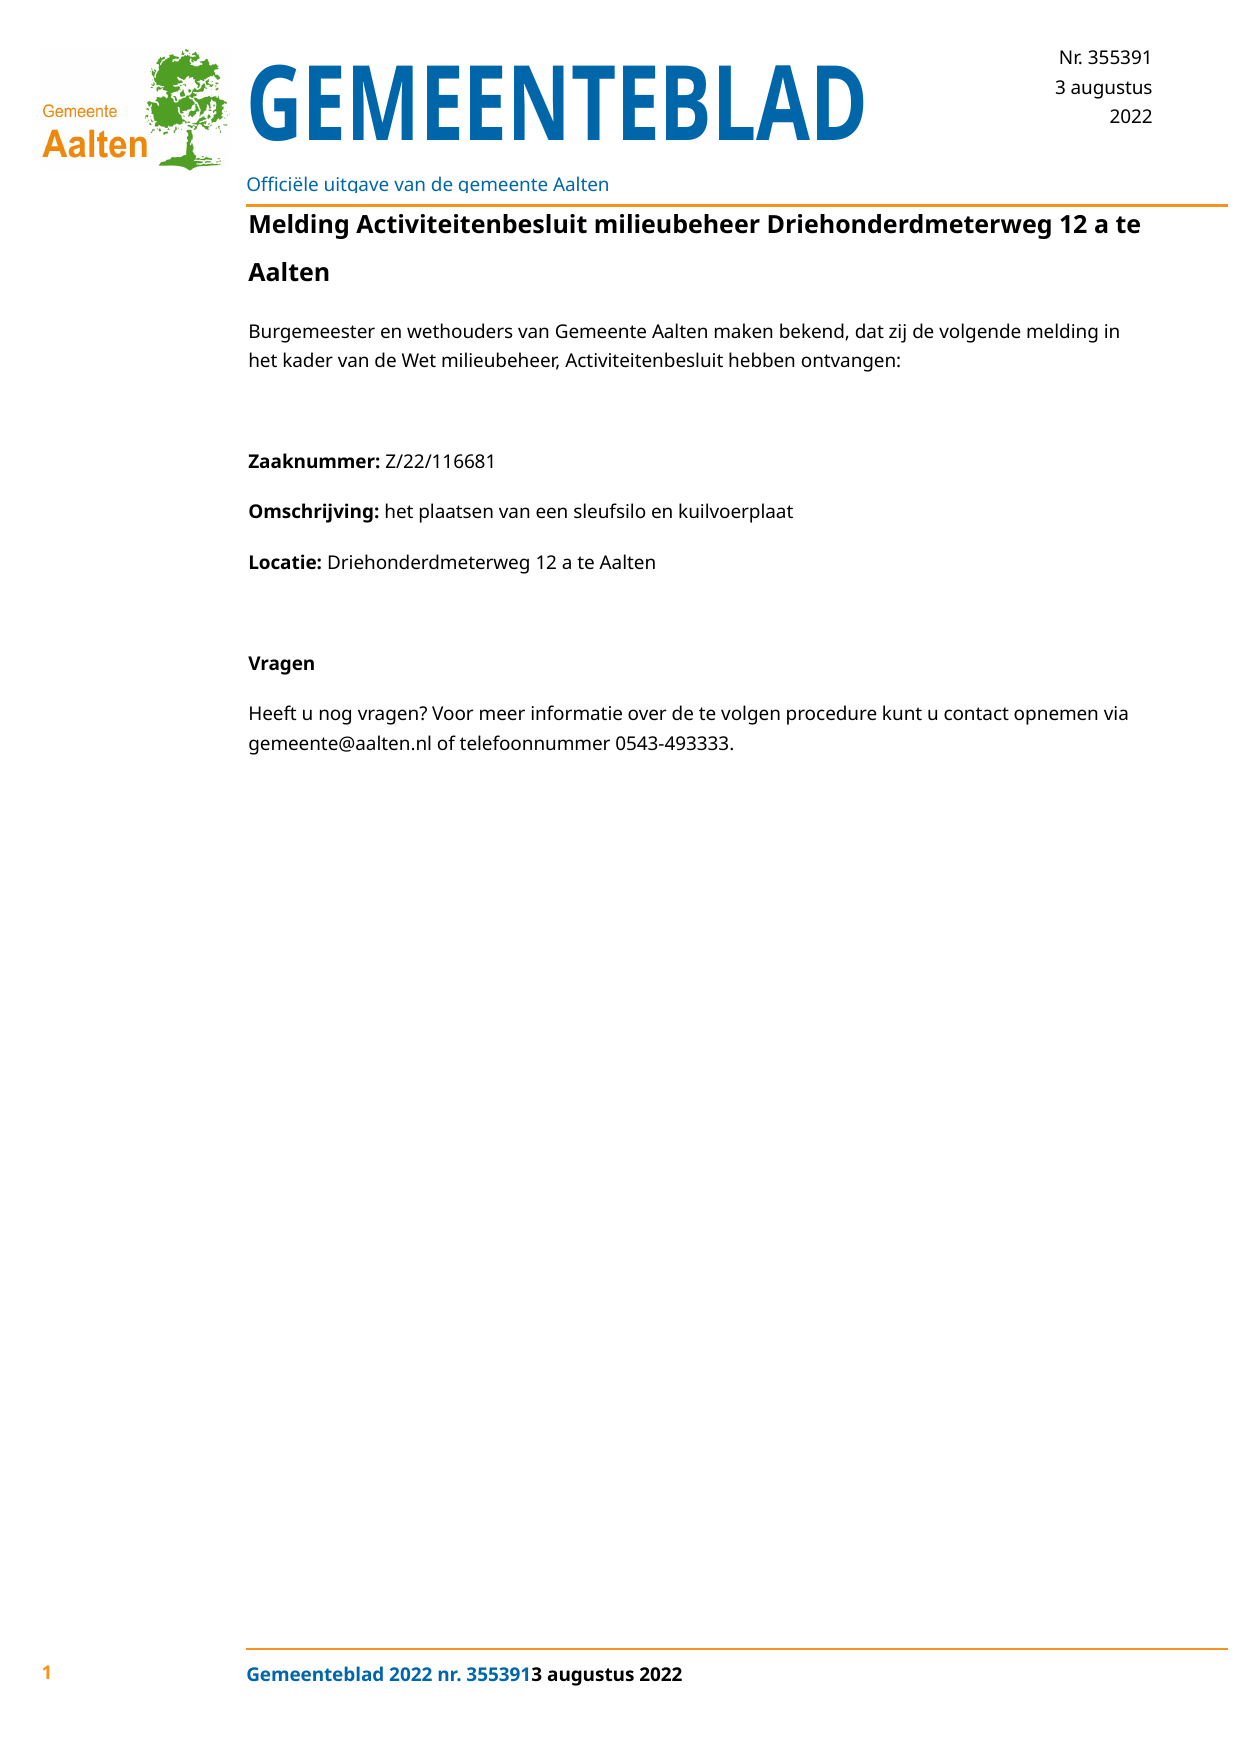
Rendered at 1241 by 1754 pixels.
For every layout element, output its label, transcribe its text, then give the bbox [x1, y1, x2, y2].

text Burgemeester en wethouders van Gemeente Aalten maken bekend, dat zij de volgende melding in het kader van de Wet milieubeheer, Activiteitenbesluit hebben ontvangen: [248, 318, 1152, 373]
picture [41, 47, 231, 172]
text Locatie: Driehonderdmeterweg 12 a te Aalten [248, 549, 1152, 575]
text Zaaknummer: Z/22/116681 [248, 448, 1152, 474]
text Vragen [248, 650, 1152, 676]
text Heeft u nog vragen? Voor meer informatie over de te volgen procedure kunt u contact opnemen via gemeente@aalten.nl of telefoonnummer 0543-493333. [248, 700, 1152, 756]
text Omschrijving: het plaatsen van een sleufsilo en kuilvoerplaat [248, 499, 1152, 524]
text Melding Activiteitenbesluit milieubeheer Driehonderdmeterweg 12 a te Aalten [248, 207, 1152, 288]
